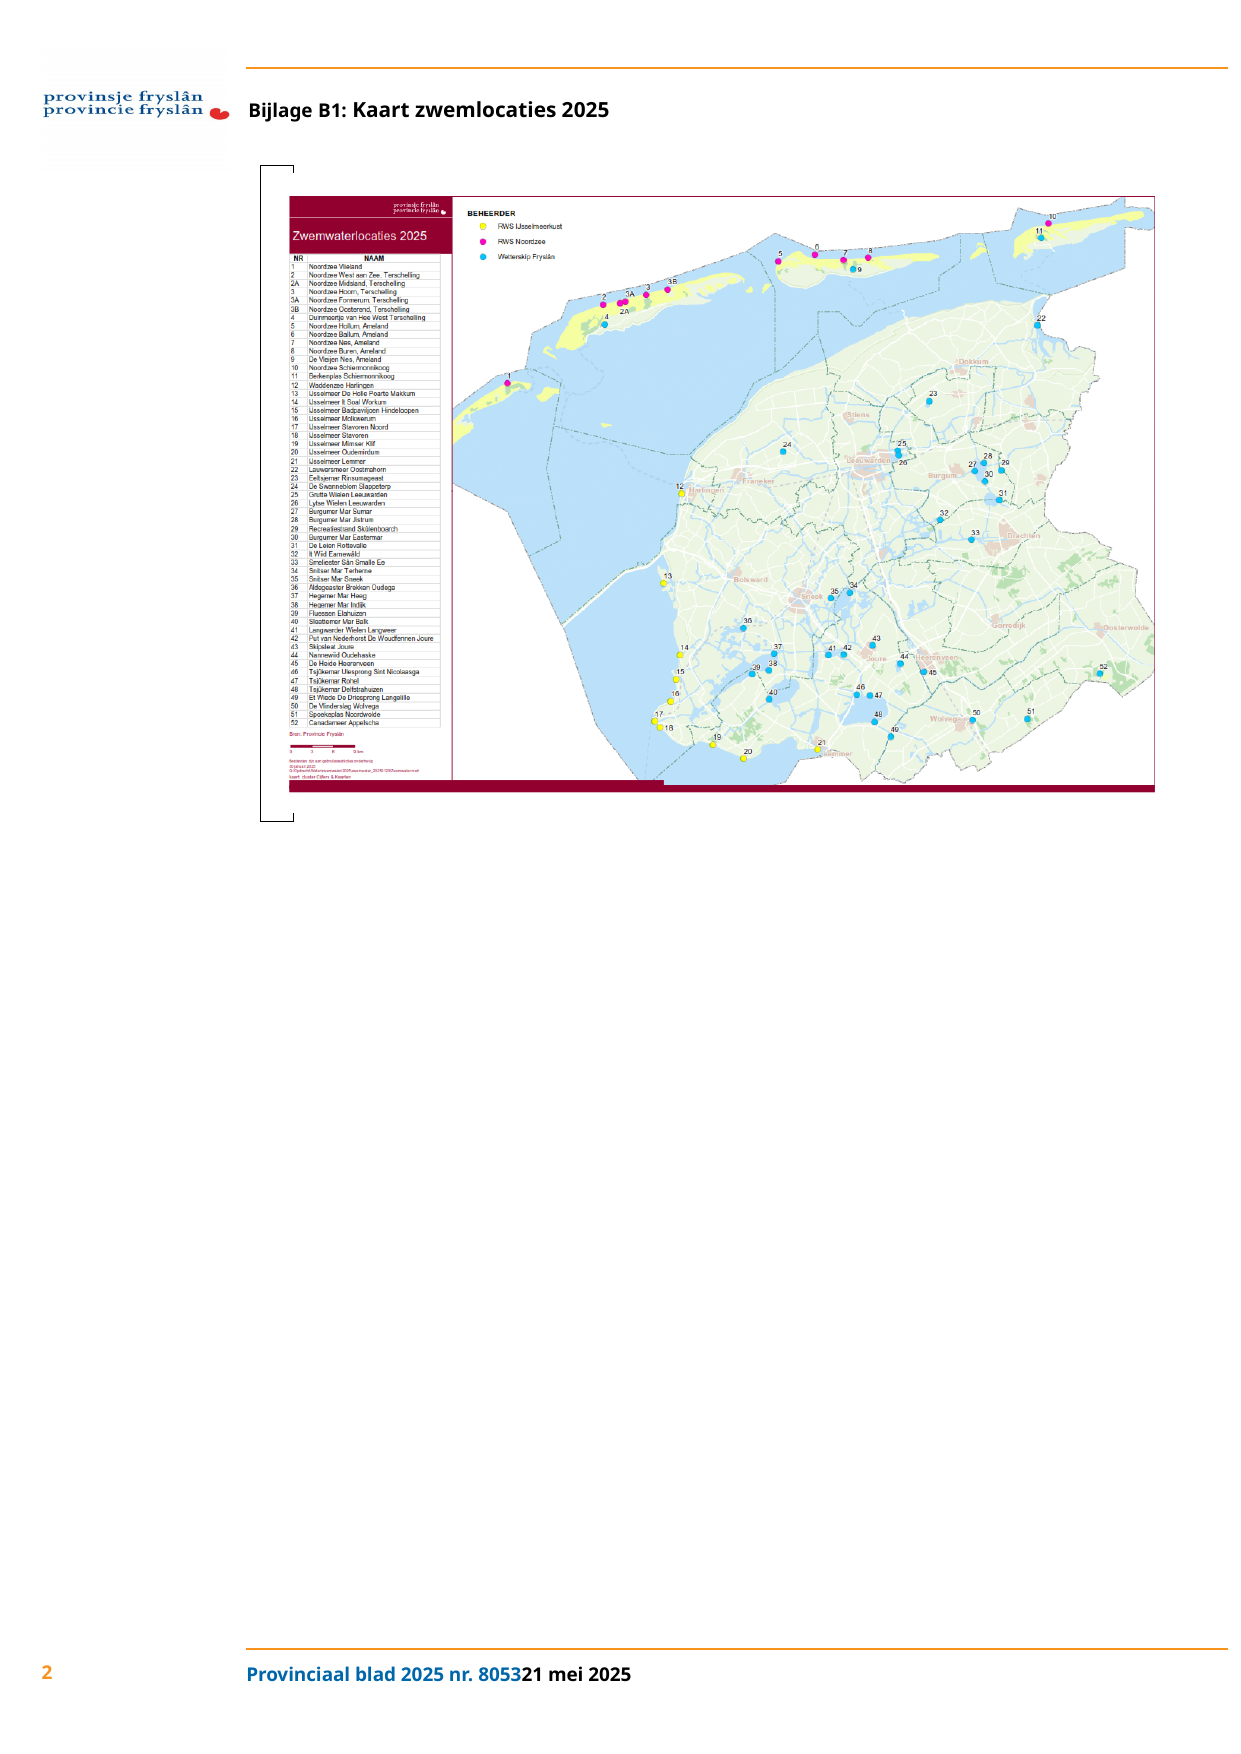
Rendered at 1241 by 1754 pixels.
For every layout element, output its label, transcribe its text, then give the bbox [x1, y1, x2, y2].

text Bijlage B1: Kaart zwemlocaties 2025 [248, 95, 1152, 123]
picture [41, 47, 231, 172]
picture [268, 173, 1173, 813]
